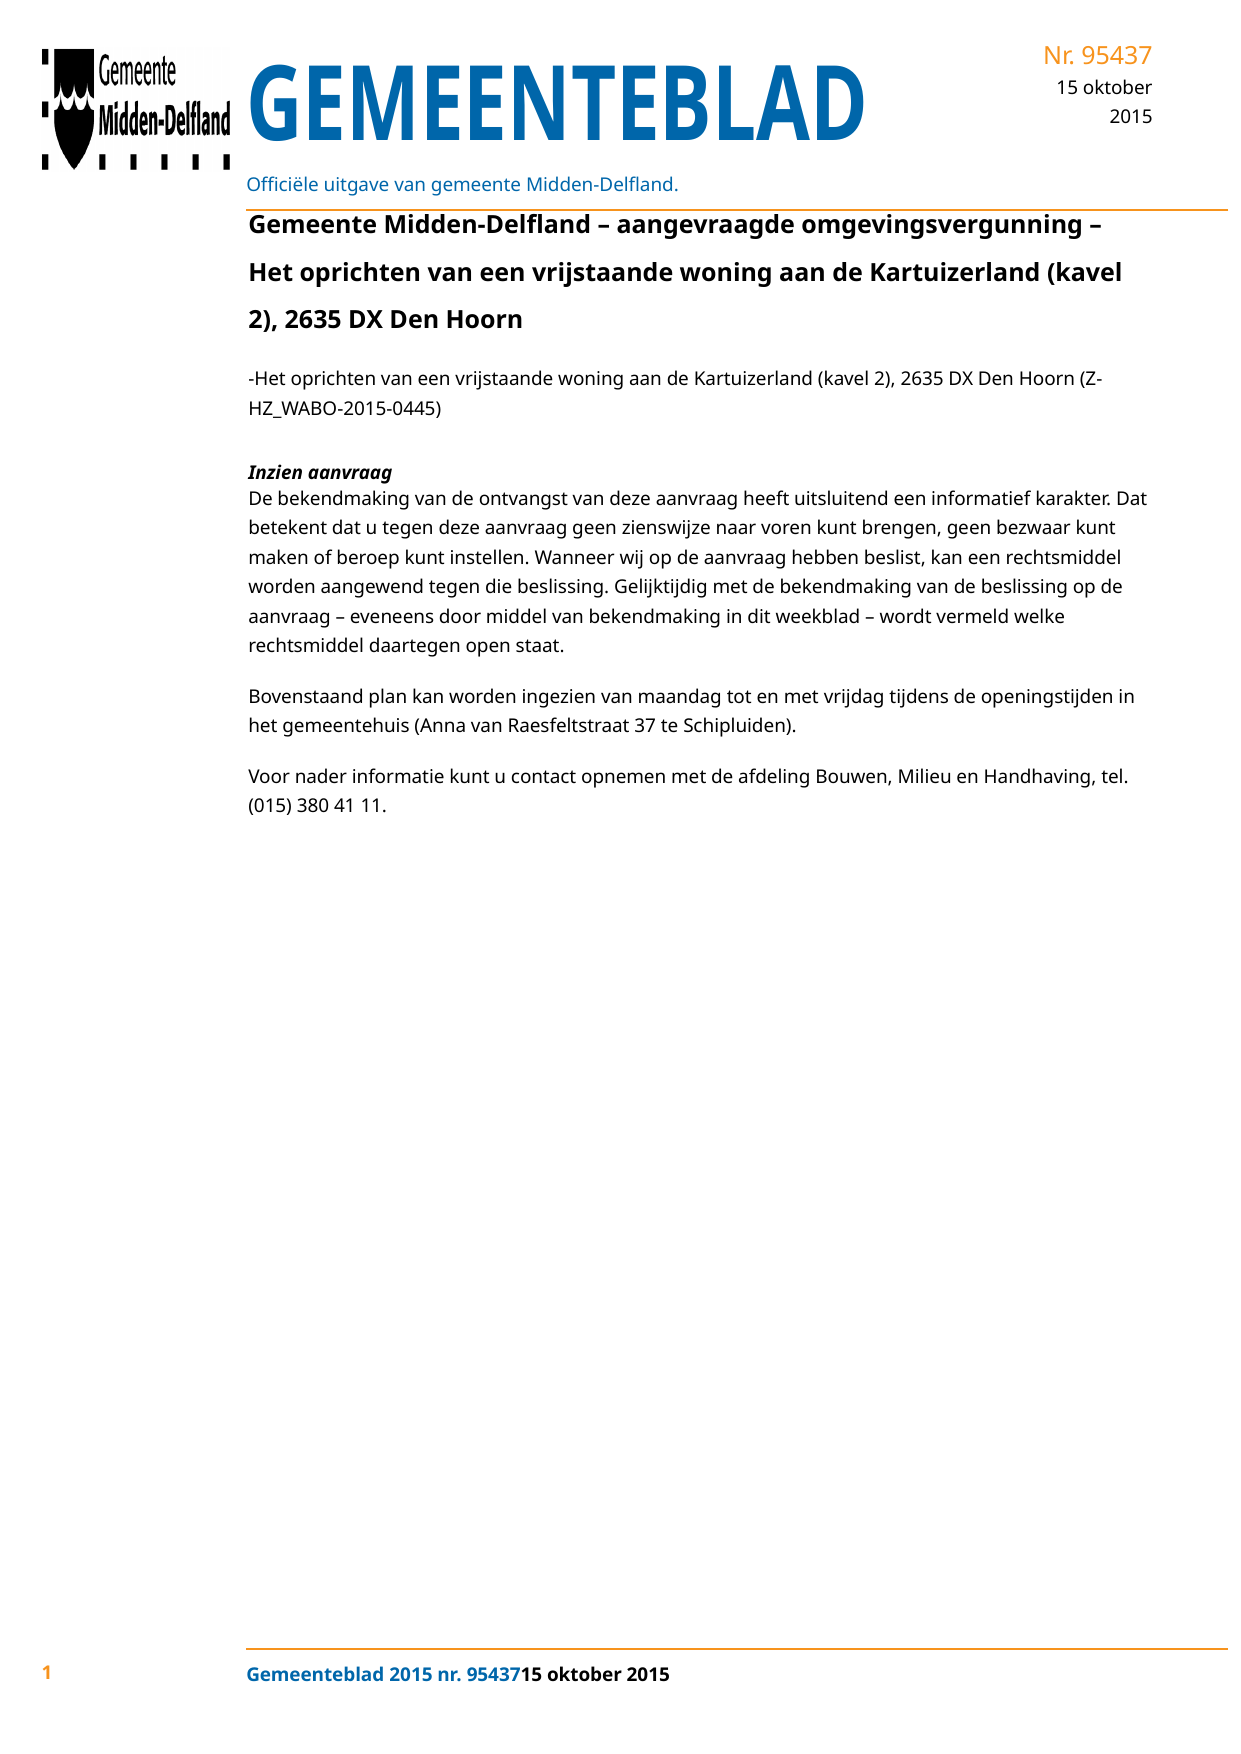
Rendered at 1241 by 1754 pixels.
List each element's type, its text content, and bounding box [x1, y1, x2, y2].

text -Het oprichten van een vrijstaande woning aan de Kartuizerland (kavel 2), 2635 DX Den Hoorn (Z-HZ_WABO-2015-0445) [248, 366, 1152, 421]
picture [41, 47, 231, 172]
text De bekendmaking van de ontvangst van deze aanvraag heeft uitsluitend een informatief karakter. Dat betekent dat u tegen deze aanvraag geen zienswijze naar voren kunt brengen, geen bezwaar kunt maken of beroep kunt instellen. Wanneer wij op de aanvraag hebben beslist, kan een rechtsmiddel worden aangewend tegen die beslissing. Gelijktijdig met de bekendmaking van de beslissing op de aanvraag – eveneens door middel van bekendmaking in dit weekblad – wordt vermeld welke rechtsmiddel daartegen open staat. [248, 485, 1152, 658]
text Bovenstaand plan kan worden ingezien van maandag tot en met vrijdag tijdens de openingstijden in het gemeentehuis (Anna van Raesfeltstraat 37 te Schipluiden). [248, 683, 1152, 738]
text Inzien aanvraag [248, 459, 1152, 485]
text Gemeente Midden-Delfland – aangevraagde omgevingsvergunning – Het oprichten van een vrijstaande woning aan de Kartuizerland (kavel 2), 2635 DX Den Hoorn [248, 211, 1152, 336]
text Voor nader informatie kunt u contact opnemen met de afdeling Bouwen, Milieu en Handhaving, tel. (015) 380 41 11. [248, 763, 1152, 818]
